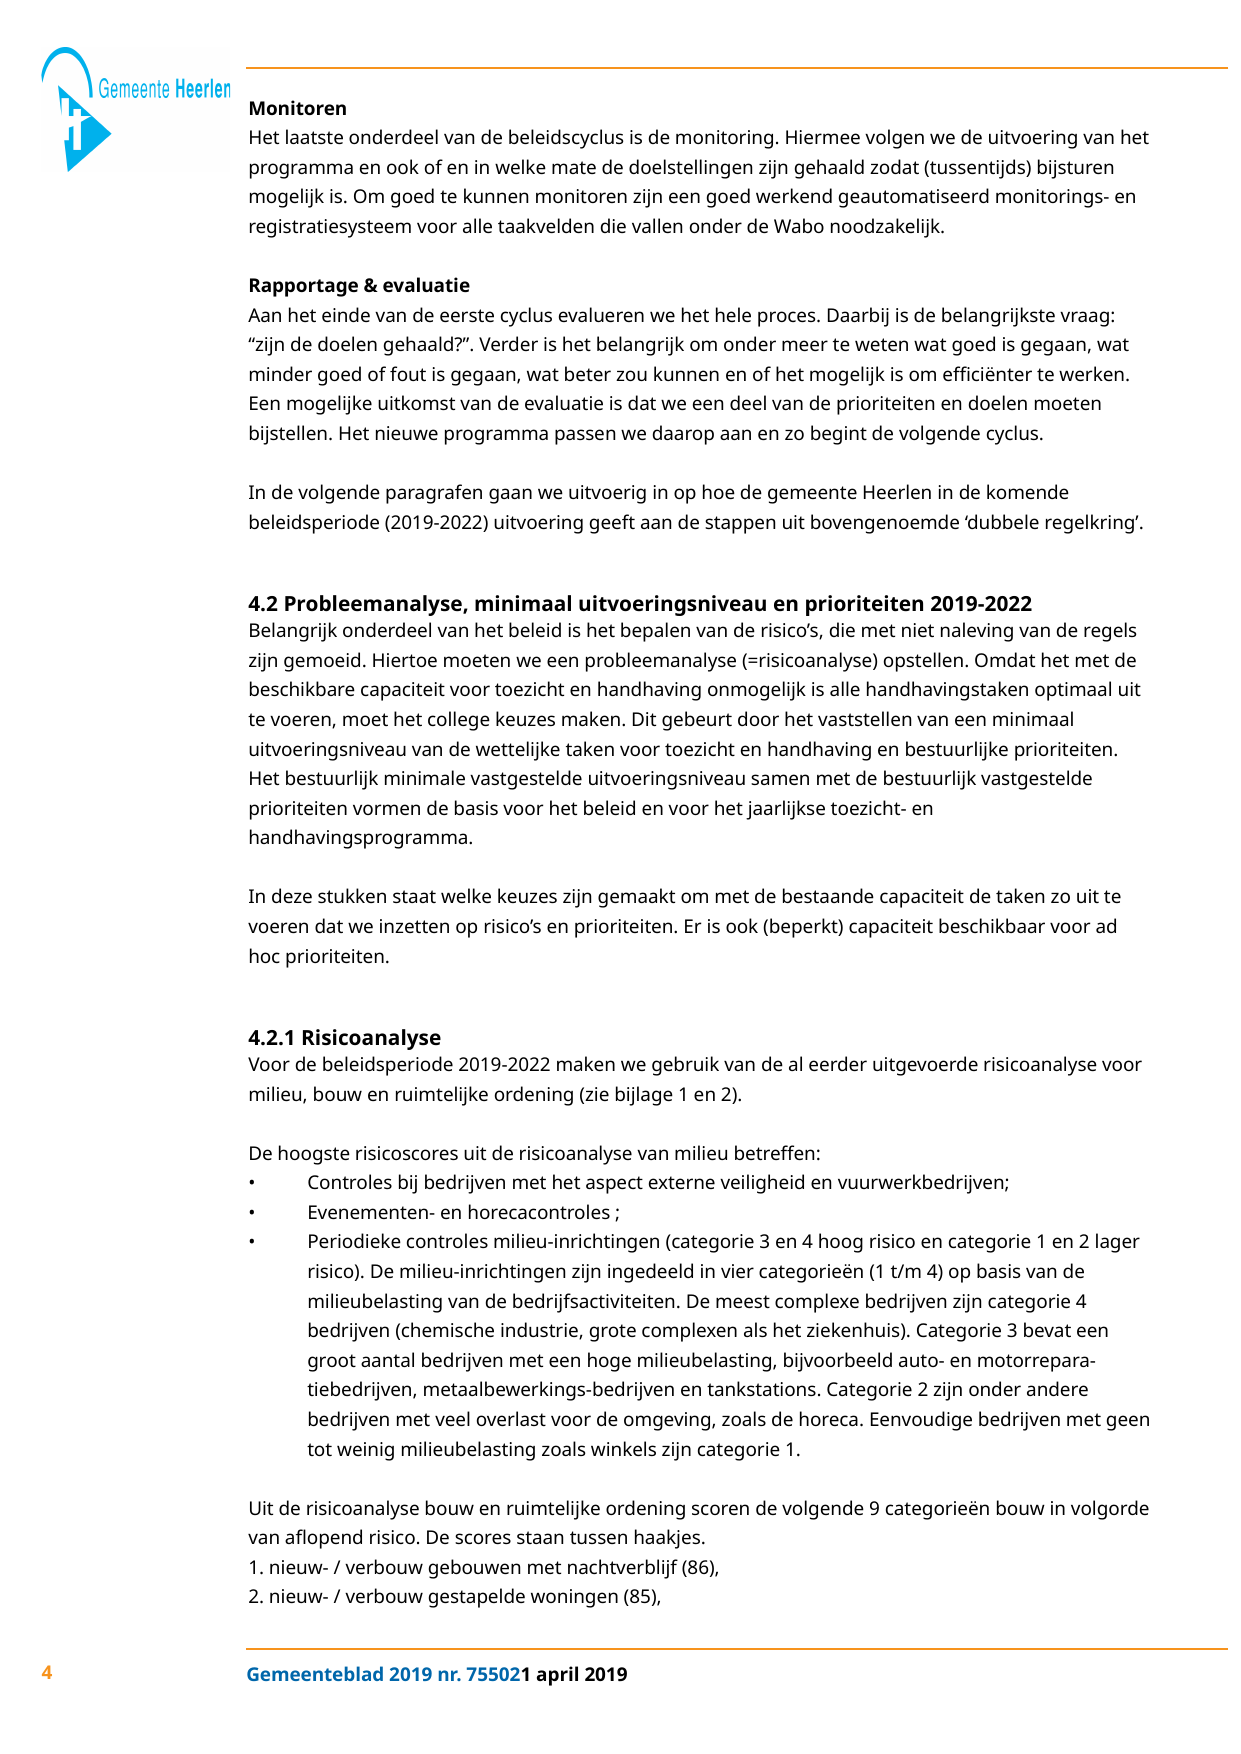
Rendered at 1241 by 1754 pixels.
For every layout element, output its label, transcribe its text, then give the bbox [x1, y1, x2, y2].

text In deze stukken staat welke keuzes zijn gemaakt om met de bestaande capaciteit de taken zo uit te voeren dat we inzetten op risico’s en prioriteiten. Er is ook (beperkt) capaciteit beschikbaar voor ad hoc prioriteiten. [248, 884, 1152, 968]
text 2. nieuw- / verbouw gestapelde woningen (85), [248, 1584, 1152, 1609]
picture [41, 47, 58, 70]
text Voor de beleidsperiode 2019-2022 maken we gebruik van de al eerder uitgevoerde risicoanalyse voor milieu, bouw en ruimtelijke ordening (zie bijlage 1 en 2). [248, 1051, 1152, 1107]
text Rapportage & evaluatie [248, 272, 1152, 298]
text Belangrijk onderdeel van het beleid is het bepalen van de risico’s, die met niet naleving van de regels zijn gemoeid. Hiertoe moeten we een probleemanalyse (=risicoanalyse) opstellen. Omdat het met de beschikbare capaciteit voor toezicht en handhaving onmogelijk is alle handhavingstaken optimaal uit te voeren, moet het college keuzes maken. Dit gebeurt door het vaststellen van een minimaal uitvoeringsniveau van de wettelijke taken voor toezicht en handhaving en bestuurlijke prioriteiten. Het bestuurlijk minimale vastgestelde uitvoeringsniveau samen met de bestuurlijk vastgestelde prioriteiten vormen de basis voor het beleid en voor het jaarlijkse toezicht- en handhavingsprogramma. [248, 617, 1152, 850]
list Periodieke controles milieu-inrichtingen (categorie 3 en 4 hoog risico en categorie 1 en 2 lager risico). De milieu-inrichtingen zijn ingedeeld in vier categorieën (1 t/m 4) op basis van de milieubelasting van de bedrijfsactiviteiten. De meest complexe bedrijven zijn categorie 4 bedrijven (chemische industrie, grote complexen als het ziekenhuis). Categorie 3 bevat een groot aantal bedrijven met een hoge milieubelasting, bijvoorbeeld auto- en motorrepara-tiebedrijven, metaalbewerkings-bedrijven en tankstations. Categorie 2 zijn onder andere bedrijven met veel overlast voor de omgeving, zoals de horeca. Eenvoudige bedrijven met geen tot weinig milieubelasting zoals winkels zijn categorie 1. [248, 1229, 1152, 1462]
text 4.2 Probleemanalyse, minimaal uitvoeringsniveau en prioriteiten 2019-2022 [248, 589, 1152, 617]
picture [41, 47, 231, 172]
list Evenementen- en horecacontroles ; [248, 1199, 1152, 1225]
text Monitoren [248, 95, 1152, 121]
text De hoogste risicoscores uit de risicoanalyse van milieu betreffen: [248, 1140, 1152, 1166]
text In de volgende paragrafen gaan we uitvoerig in op hoe de gemeente Heerlen in de komende beleidsperiode (2019-2022) uitvoering geeft aan de stappen uit bovengenoemde ‘dubbele regelkring’. [248, 479, 1152, 535]
text Het laatste onderdeel van de beleidscyclus is de monitoring. Hiermee volgen we de uitvoering van het programma en ook of en in welke mate de doelstellingen zijn gehaald zodat (tussentijds) bijsturen mogelijk is. Om goed te kunnen monitoren zijn een goed werkend geautomatiseerd monitorings- en registratiesysteem voor alle taakvelden die vallen onder de Wabo noodzakelijk. [248, 124, 1152, 239]
text 4.2.1 Risicoanalyse [248, 1023, 1152, 1051]
text Aan het einde van de eerste cyclus evalueren we het hele proces. Daarbij is de belangrijkste vraag: “zijn de doelen gehaald?”. Verder is het belangrijk om onder meer te weten wat goed is gegaan, wat minder goed of fout is gegaan, wat beter zou kunnen en of het mogelijk is om efficiënter te werken. Een mogelijke uitkomst van de evaluatie is dat we een deel van de prioriteiten en doelen moeten bijstellen. Het nieuwe programma passen we daarop aan en zo begint de volgende cyclus. [248, 302, 1152, 446]
text Uit de risicoanalyse bouw en ruimtelijke ordening scoren de volgende 9 categorieën bouw in volgorde van aflopend risico. De scores staan tussen haakjes. [248, 1495, 1152, 1550]
text 1. nieuw- / verbouw gebouwen met nachtverblijf (86), [248, 1554, 1152, 1580]
list Controles bij bedrijven met het aspect externe veiligheid en vuurwerkbedrijven; [248, 1169, 1152, 1195]
